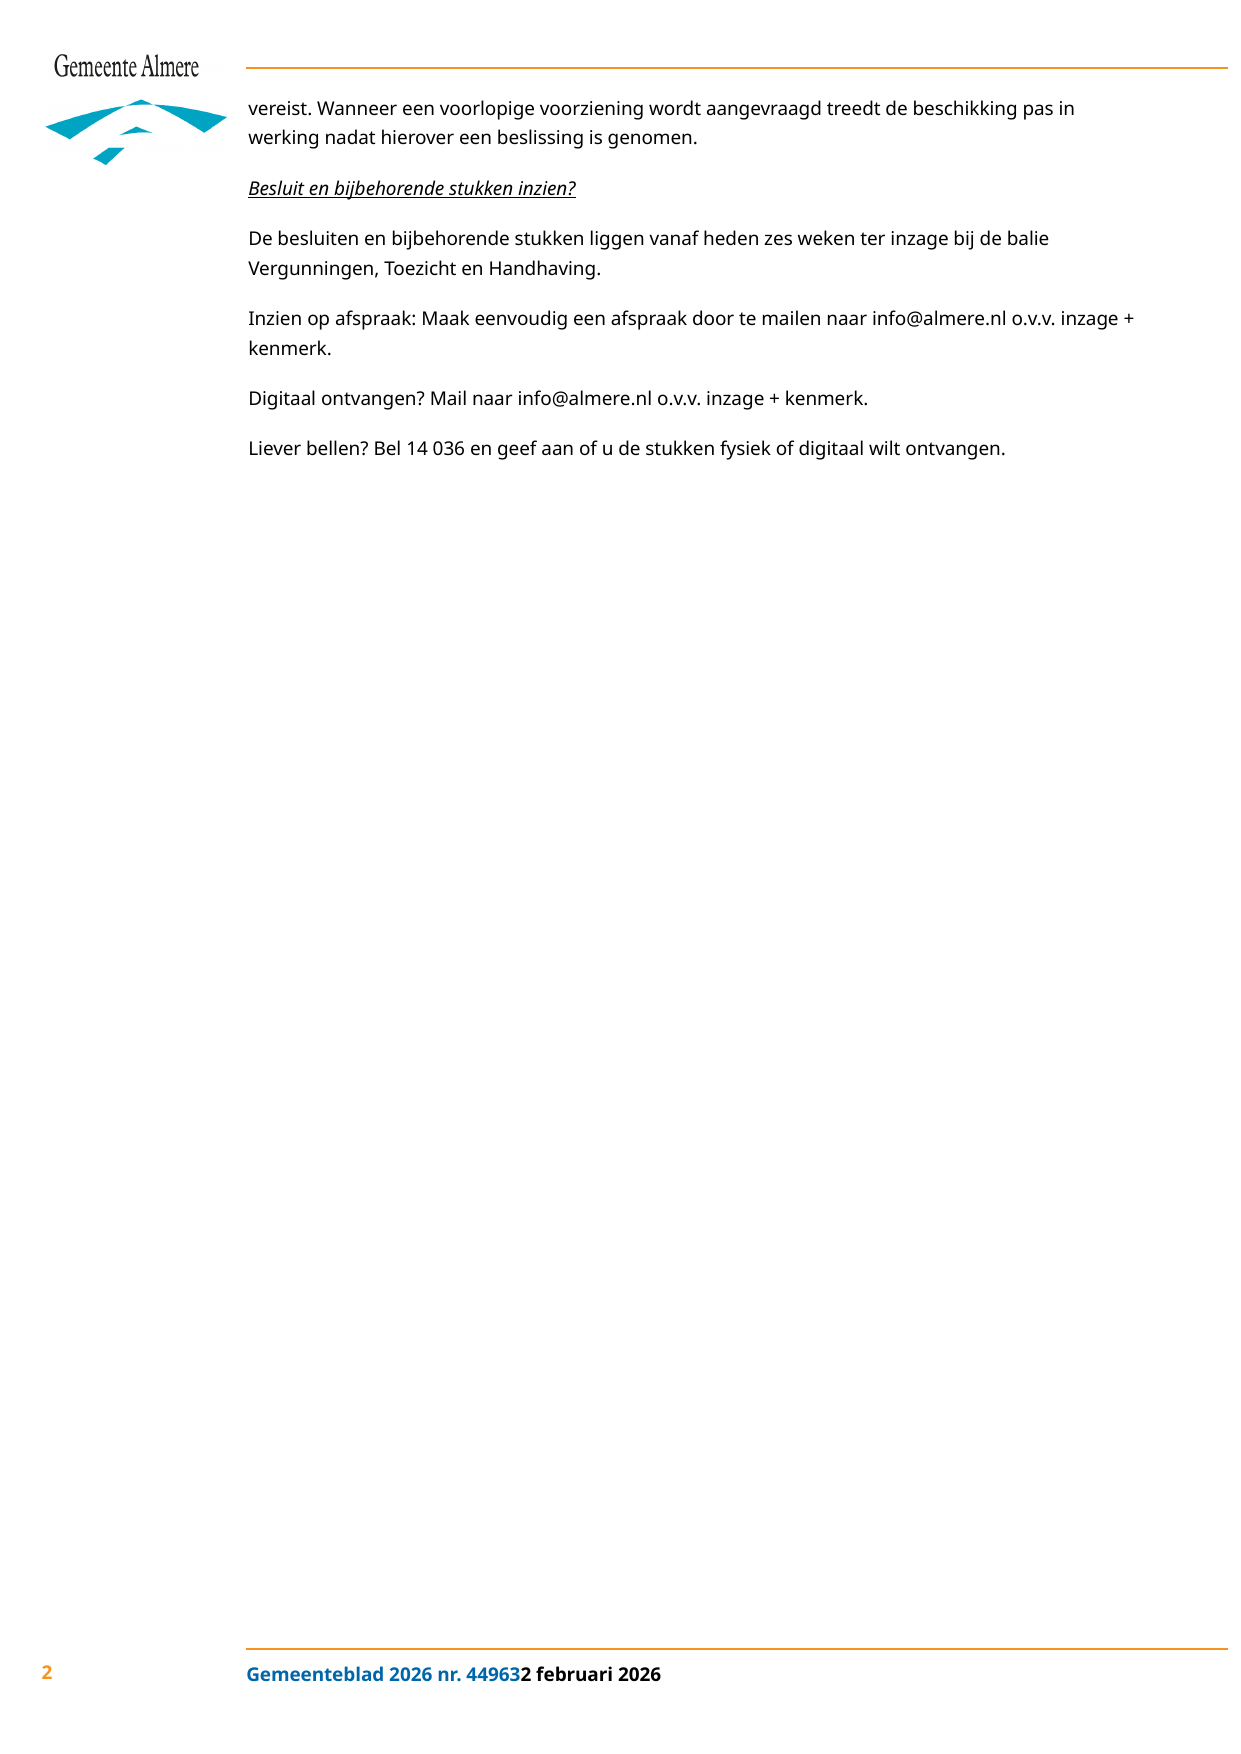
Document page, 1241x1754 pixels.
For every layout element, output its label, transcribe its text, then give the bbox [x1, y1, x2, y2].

text Inzien op afspraak: Maak eenvoudig een afspraak door te mailen naar info@almere.nl o.v.v. inzage + kenmerk. [248, 305, 1152, 361]
text Liever bellen? Bel 14 036 en geef aan of u de stukken fysiek of digitaal wilt ontvangen. [248, 436, 1152, 461]
text Digitaal ontvangen? Mail naar info@almere.nl o.v.v. inzage + kenmerk. [248, 385, 1152, 411]
text De besluiten en bijbehorende stukken liggen vanaf heden zes weken ter inzage bij de balie Vergunningen, Toezicht en Handhaving. [248, 225, 1152, 281]
picture [41, 47, 231, 172]
text Besluit en bijbehorende stukken inzien? [248, 175, 1152, 201]
text vereist. Wanneer een voorlopige voorziening wordt aangevraagd treedt de beschikking pas in werking nadat hierover een beslissing is genomen. [248, 95, 1152, 150]
